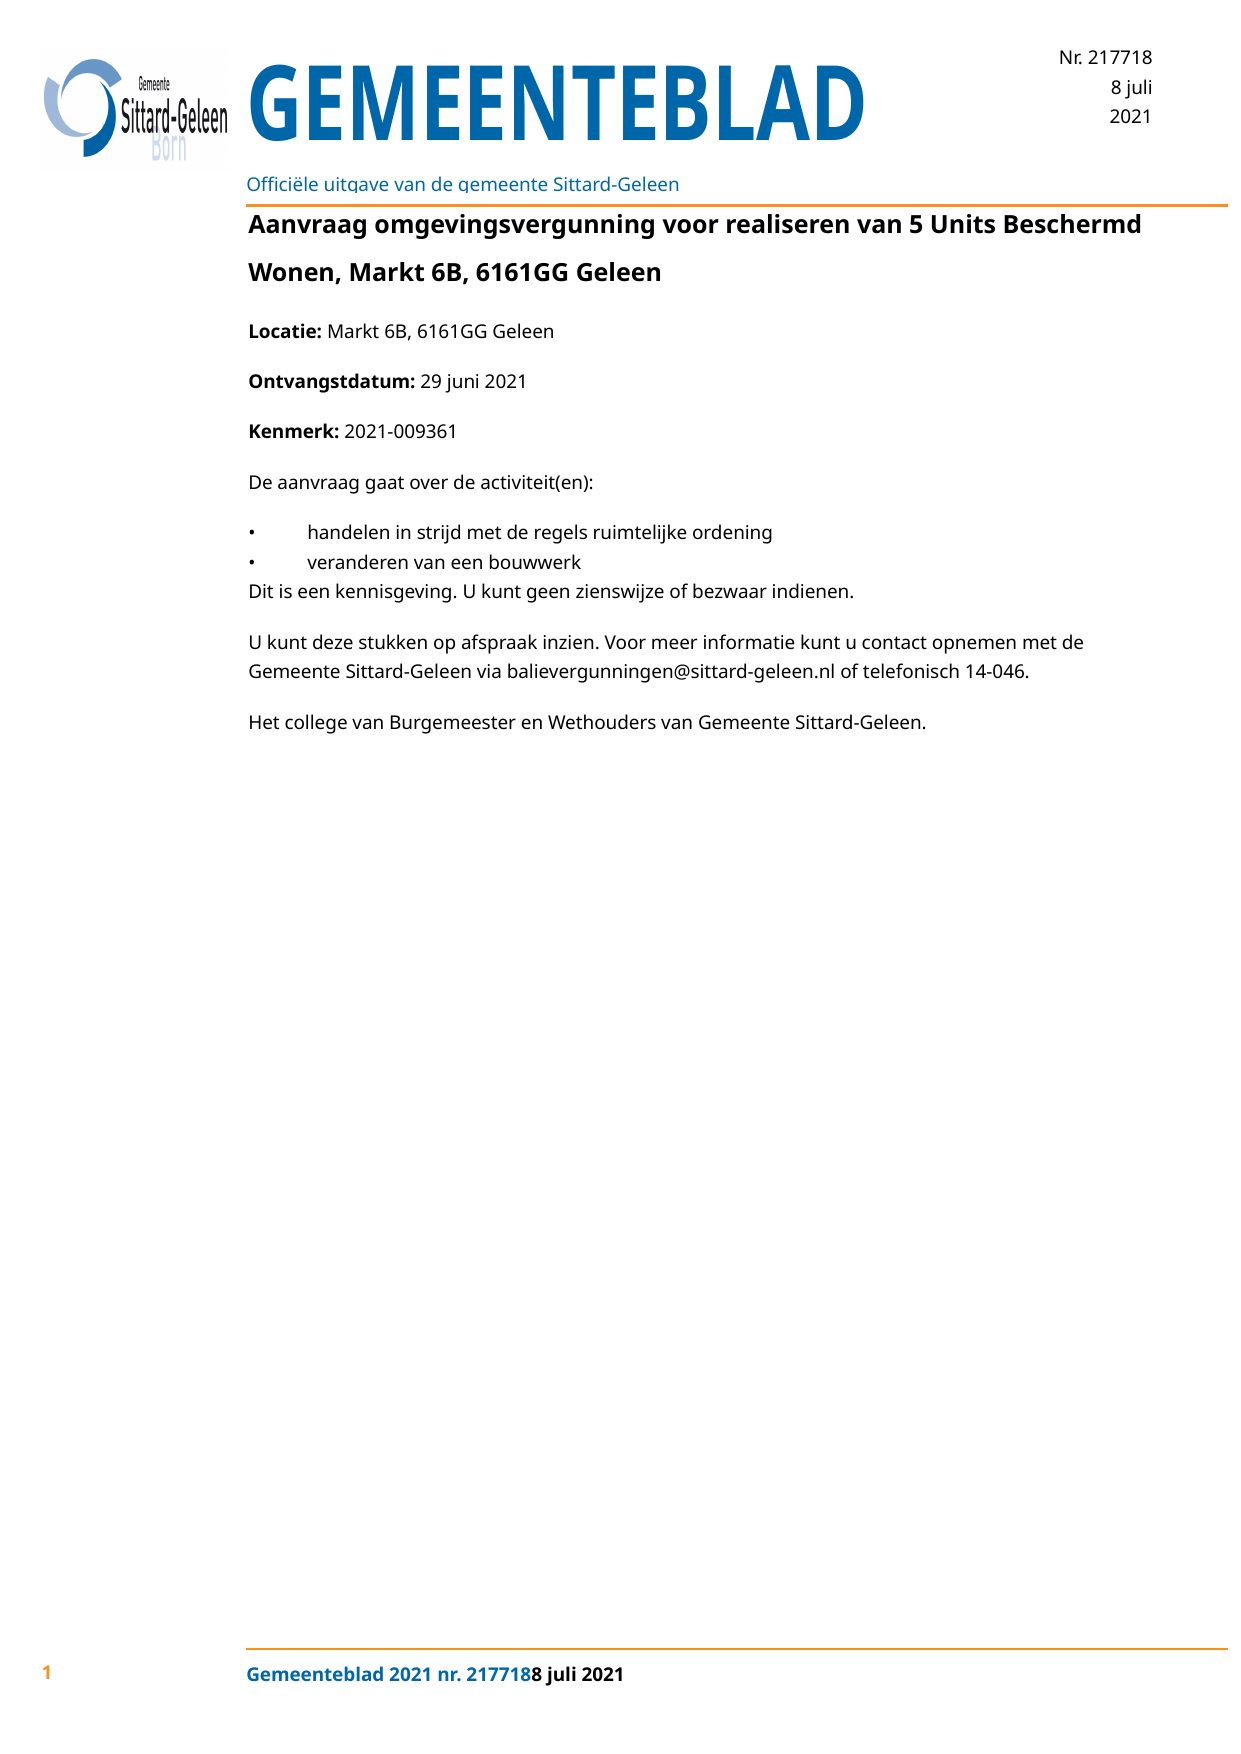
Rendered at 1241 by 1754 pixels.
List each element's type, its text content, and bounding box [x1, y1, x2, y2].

text Aanvraag omgevingsvergunning voor realiseren van 5 Units Beschermd Wonen, Markt 6B, 6161GG Geleen [248, 207, 1152, 288]
list handelen in strijd met de regels ruimtelijke ordening [248, 519, 1152, 545]
list veranderen van een bouwwerk [248, 549, 1152, 575]
picture [41, 47, 231, 172]
text Locatie: Markt 6B, 6161GG Geleen [248, 318, 1152, 344]
text Kenmerk: 2021-009361 [248, 419, 1152, 444]
text Ontvangstdatum: 29 juni 2021 [248, 368, 1152, 394]
text De aanvraag gaat over de activiteit(en): [248, 469, 1152, 495]
text Dit is een kennisgeving. U kunt geen zienswijze of bezwaar indienen. [248, 579, 1152, 604]
text Het college van Burgemeester en Wethouders van Gemeente Sittard-Geleen. [248, 709, 1152, 735]
text U kunt deze stukken op afspraak inzien. Voor meer informatie kunt u contact opnemen met de Gemeente Sittard-Geleen via balievergunningen@sittard-geleen.nl of telefonisch 14-046. [248, 629, 1152, 684]
